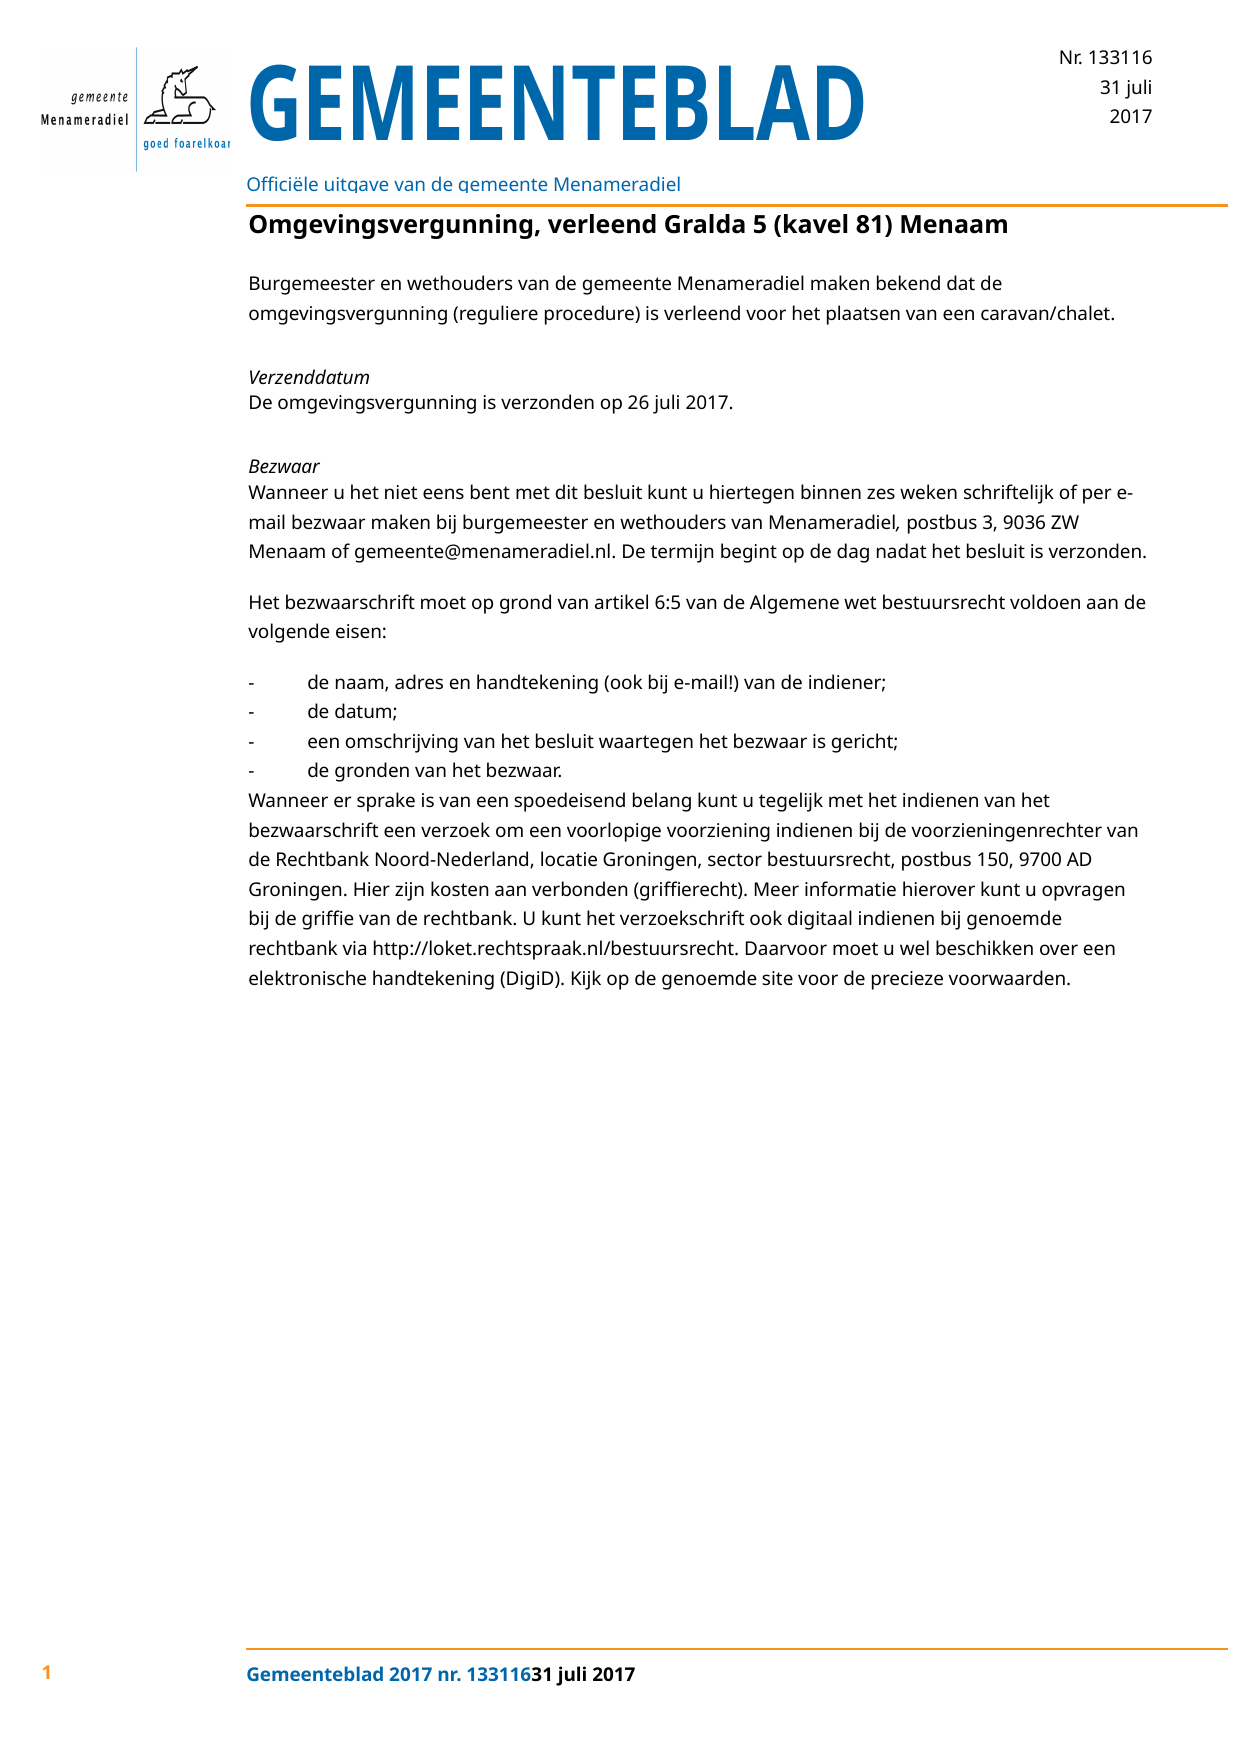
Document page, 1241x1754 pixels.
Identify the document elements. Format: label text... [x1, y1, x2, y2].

list de datum; [248, 698, 1152, 724]
picture [41, 47, 231, 172]
text Omgevingsvergunning, verleend Gralda 5 (kavel 81) Menaam [248, 207, 1152, 241]
list een omschrijving van het besluit waartegen het bezwaar is gericht; [248, 728, 1152, 754]
text Bezwaar [248, 453, 1152, 479]
text Verzenddatum [248, 364, 1152, 389]
text Het bezwaarschrift moet op grond van artikel 6:5 van de Algemene wet bestuursrecht voldoen aan de volgende eisen: [248, 589, 1152, 644]
text Wanneer u het niet eens bent met dit besluit kunt u hiertegen binnen zes weken schriftelijk of per e-mail bezwaar maken bij burgemeester en wethouders van Menameradiel, postbus 3, 9036 ZW Menaam of gemeente@menameradiel.nl. De termijn begint op de dag nadat het besluit is verzonden. [248, 479, 1152, 564]
list de naam, adres en handtekening (ook bij e-mail!) van de indiener; [248, 669, 1152, 694]
list de gronden van het bezwaar. [248, 758, 1152, 783]
text De omgevingsvergunning is verzonden op 26 juli 2017. [248, 389, 1152, 415]
text Burgemeester en wethouders van de gemeente Menameradiel maken bekend dat de omgevingsvergunning (reguliere procedure) is verleend voor het plaatsen van een caravan/chalet. [248, 270, 1152, 326]
text Wanneer er sprake is van een spoedeisend belang kunt u tegelijk met het indienen van het bezwaarschrift een verzoek om een voorlopige voorziening indienen bij de voorzieningenrechter van de Rechtbank Noord-Nederland, locatie Groningen, sector bestuursrecht, postbus 150, 9700 AD Groningen. Hier zijn kosten aan verbonden (griffierecht). Meer informatie hierover kunt u opvragen bij de griffie van de rechtbank. U kunt het verzoekschrift ook digitaal indienen bij genoemde rechtbank via http://loket.rechtspraak.nl/bestuursrecht. Daarvoor moet u wel beschikken over een elektronische handtekening (DigiD). Kijk op de genoemde site voor de precieze voorwaarden. [248, 787, 1152, 990]
